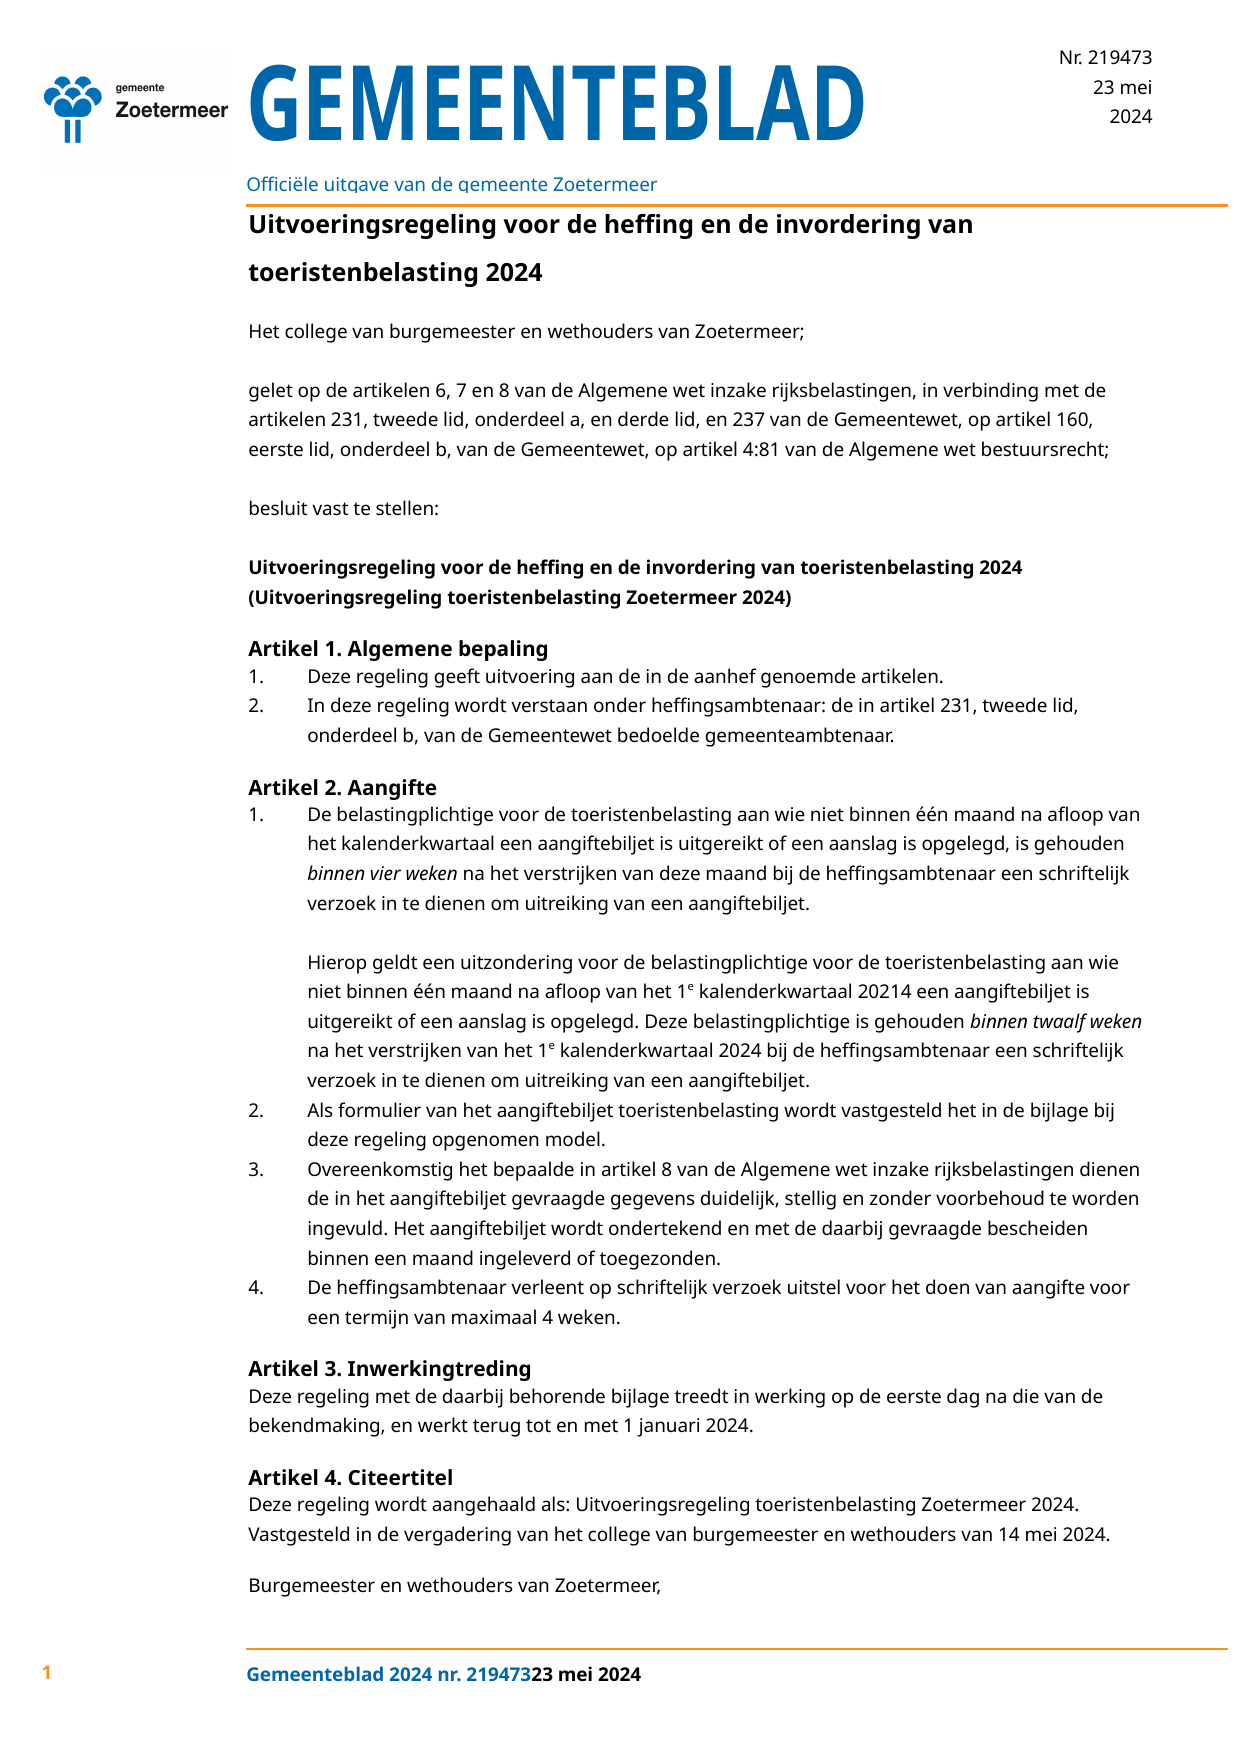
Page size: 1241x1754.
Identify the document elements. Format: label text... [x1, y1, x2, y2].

list De belastingplichtige voor de toeristenbelasting aan wie niet binnen één maand na afloop van het kalenderkwartaal een aangiftebiljet is uitgereikt of een aanslag is opgelegd, is gehouden binnen vier weken na het verstrijken van deze maand bij de heffingsambtenaar een schriftelijk verzoek in te dienen om uitreiking van een aangiftebiljet. [248, 801, 1152, 916]
text Vastgesteld in de vergadering van het college van burgemeester en wethouders van 14 mei 2024. [248, 1521, 1152, 1547]
text Artikel 3. Inwerkingtreding [248, 1354, 1152, 1383]
text Deze regeling met de daarbij behorende bijlage treedt in werking op de eerste dag na die van de bekendmaking, en werkt terug tot en met 1 januari 2024. [248, 1383, 1152, 1438]
list De heffingsambtenaar verleent op schriftelijk verzoek uitstel voor het doen van aangifte voor een termijn van maximaal 4 weken. [248, 1274, 1152, 1330]
list Als formulier van het aangiftebiljet toeristenbelasting wordt vastgesteld het in de bijlage bij deze regeling opgenomen model. [248, 1097, 1152, 1152]
list Overeenkomstig het bepaalde in artikel 8 van de Algemene wet inzake rijksbelastingen dienen de in het aangiftebiljet gevraagde gegevens duidelijk, stellig en zonder voorbehoud te worden ingevuld. Het aangiftebiljet wordt ondertekend en met de daarbij gevraagde bescheiden binnen een maand ingeleverd of toegezonden. [248, 1156, 1152, 1271]
text Deze regeling wordt aangehaald als: Uitvoeringsregeling toeristenbelasting Zoetermeer 2024. [248, 1491, 1152, 1517]
picture [41, 47, 231, 172]
text gelet op de artikelen 6, 7 en 8 van de Algemene wet inzake rijksbelastingen, in verbinding met de artikelen 231, tweede lid, onderdeel a, en derde lid, en 237 van de Gemeentewet, op artikel 160, eerste lid, onderdeel b, van de Gemeentewet, op artikel 4:81 van de Algemene wet bestuursrecht; [248, 377, 1152, 462]
text besluit vast te stellen: [248, 495, 1152, 521]
list In deze regeling wordt verstaan onder heffingsambtenaar: de in artikel 231, tweede lid, onderdeel b, van de Gemeentewet bedoelde gemeenteambtenaar. [248, 693, 1152, 748]
text Artikel 2. Aangifte [248, 773, 1152, 801]
text Uitvoeringsregeling voor de heffing en de invordering van toeristenbelasting 2024 (Uitvoeringsregeling toeristenbelasting Zoetermeer 2024) [248, 554, 1152, 610]
text Uitvoeringsregeling voor de heffing en de invordering van toeristenbelasting 2024 [248, 207, 1152, 288]
list Hierop geldt een uitzondering voor de belastingplichtige voor de toeristenbelasting aan wie niet binnen één maand na afloop van het 1e kalenderkwartaal 20214 een aangiftebiljet is uitgereikt of een aanslag is opgelegd. Deze belastingplichtige is gehouden binnen twaalf weken na het verstrijken van het 1e kalenderkwartaal 2024 bij de heffingsambtenaar een schriftelijk verzoek in te dienen om uitreiking van een aangiftebiljet. [248, 949, 1152, 1093]
list Deze regeling geeft uitvoering aan de in de aanhef genoemde artikelen. [248, 663, 1152, 689]
text Het college van burgemeester en wethouders van Zoetermeer; [248, 318, 1152, 344]
text Artikel 1. Algemene bepaling [248, 634, 1152, 663]
text Burgemeester en wethouders van Zoetermeer, [248, 1572, 1152, 1598]
text Artikel 4. Citeertitel [248, 1463, 1152, 1491]
